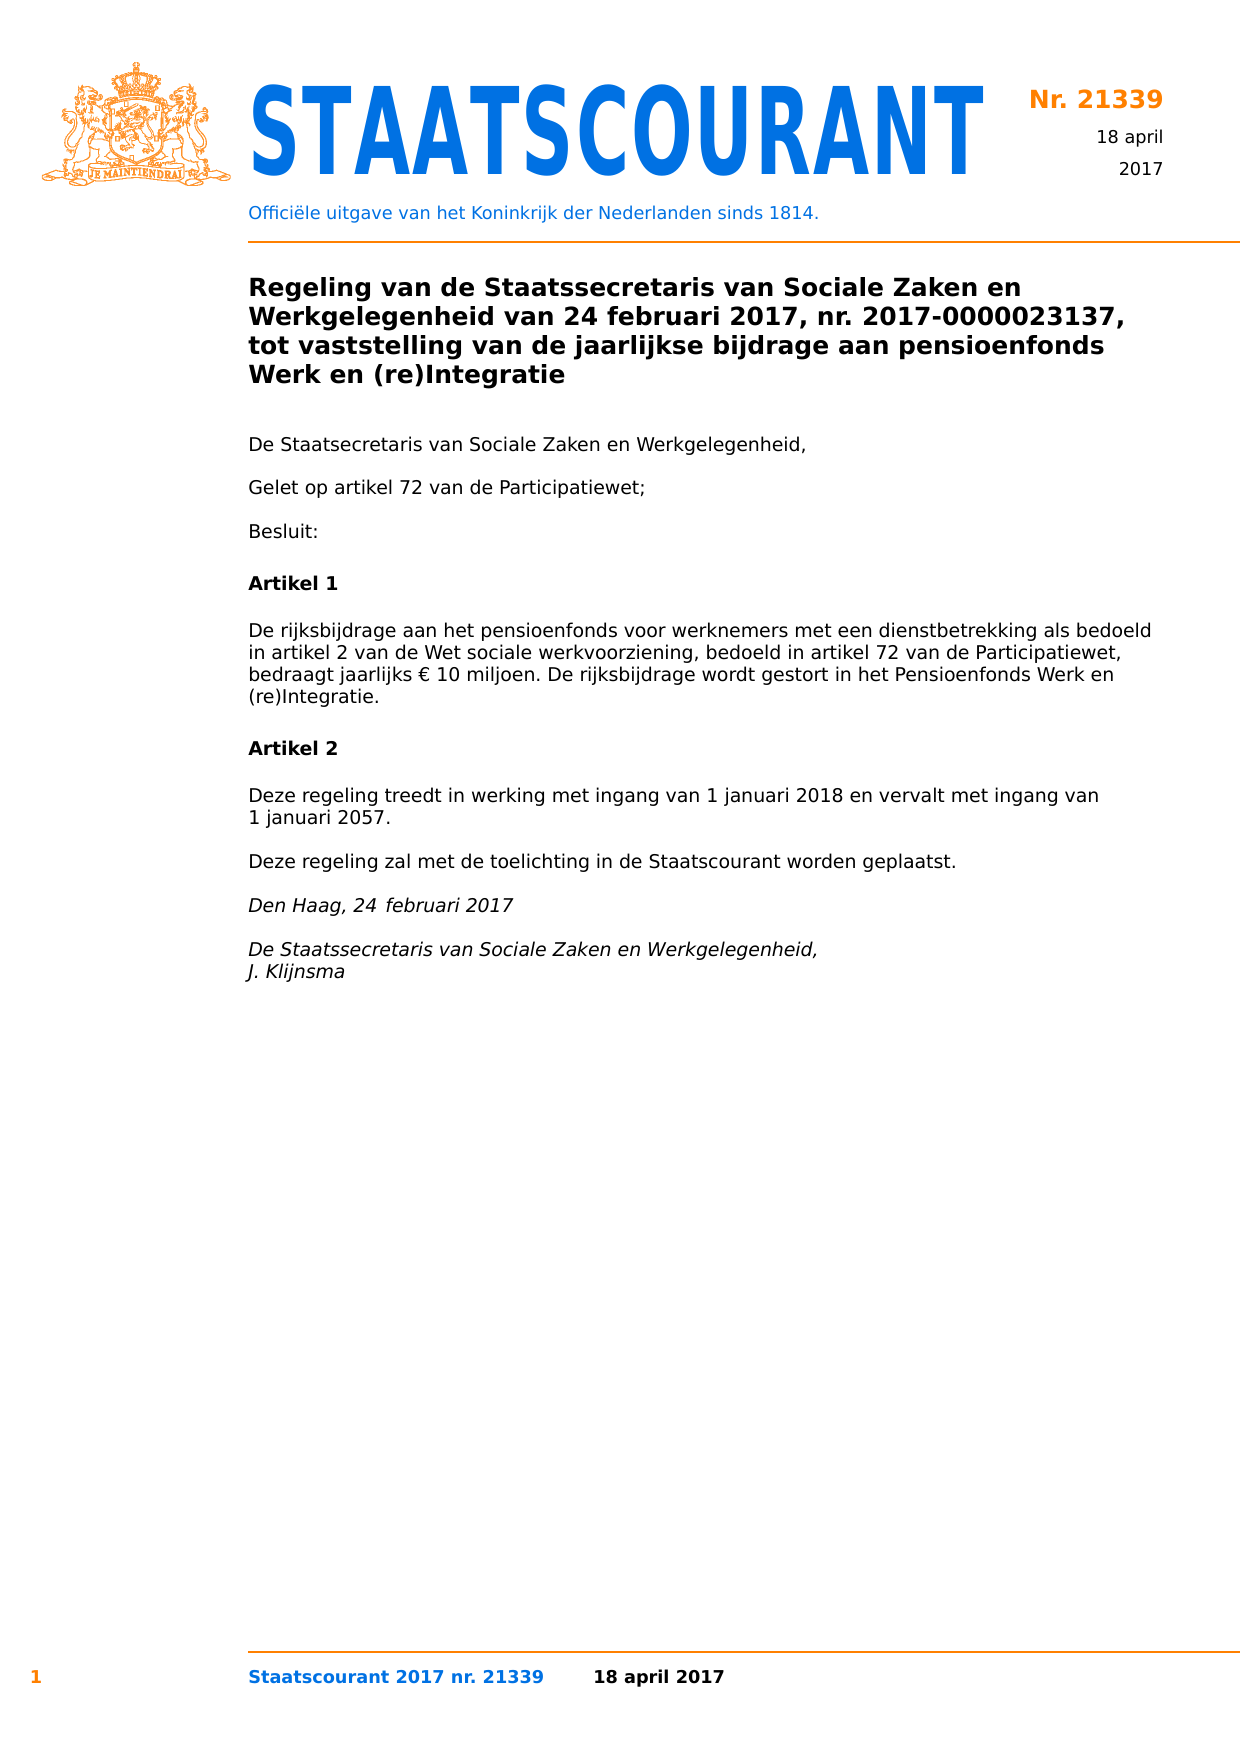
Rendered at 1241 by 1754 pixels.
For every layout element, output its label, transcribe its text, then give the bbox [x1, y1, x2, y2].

text Gelet op artikel 72 van de Participatiewet; [248, 477, 1163, 499]
table_cell 2017 [998, 153, 1240, 203]
text Deze regeling treedt in werking met ingang van 1 januari 2018 en vervalt met ingang van 1 januari 2057. [248, 785, 1163, 829]
text De Staatsecretaris van Sociale Zaken en Werkgelegenheid, [248, 433, 1163, 455]
text Deze regeling zal met de toelichting in de Staatscourant worden geplaatst. [248, 851, 1163, 873]
table_cell Officiële uitgave van het Koninkrijk der Nederlanden sinds 1814. [248, 203, 1240, 241]
subtitle Regeling van de Staatssecretaris van Sociale Zaken en Werkgelegenheid van 24 februari 2017, nr. 2017-0000023137, tot vaststelling van de jaarlijkse bijdrage aan pensioenfonds Werk en (re)Integratie [248, 273, 1163, 390]
text Den Haag, 24 februari 2017 [248, 895, 1163, 917]
subtitle Artikel 2 [248, 738, 1163, 760]
table_cell 18 april [998, 121, 1240, 153]
picture [41, 62, 231, 186]
text Besluit: [248, 521, 1163, 543]
subtitle Artikel 1 [248, 573, 1163, 595]
table_header [25, 62, 248, 241]
text De Staatssecretaris van Sociale Zaken en Werkgelegenheid, J. Klijnsma [248, 938, 1163, 982]
table_header STAATSCOURANT [248, 62, 998, 203]
table_header Nr. 21339 [998, 62, 1240, 121]
text De rijksbijdrage aan het pensioenfonds voor werknemers met een dienstbetrekking als bedoeld in artikel 2 van de Wet sociale werkvoorziening, bedoeld in artikel 72 van de Participatiewet, bedraagt jaarlijks € 10 miljoen. De rijksbijdrage wordt gestort in het Pensioenfonds Werk en (re)Integratie. [248, 620, 1163, 708]
